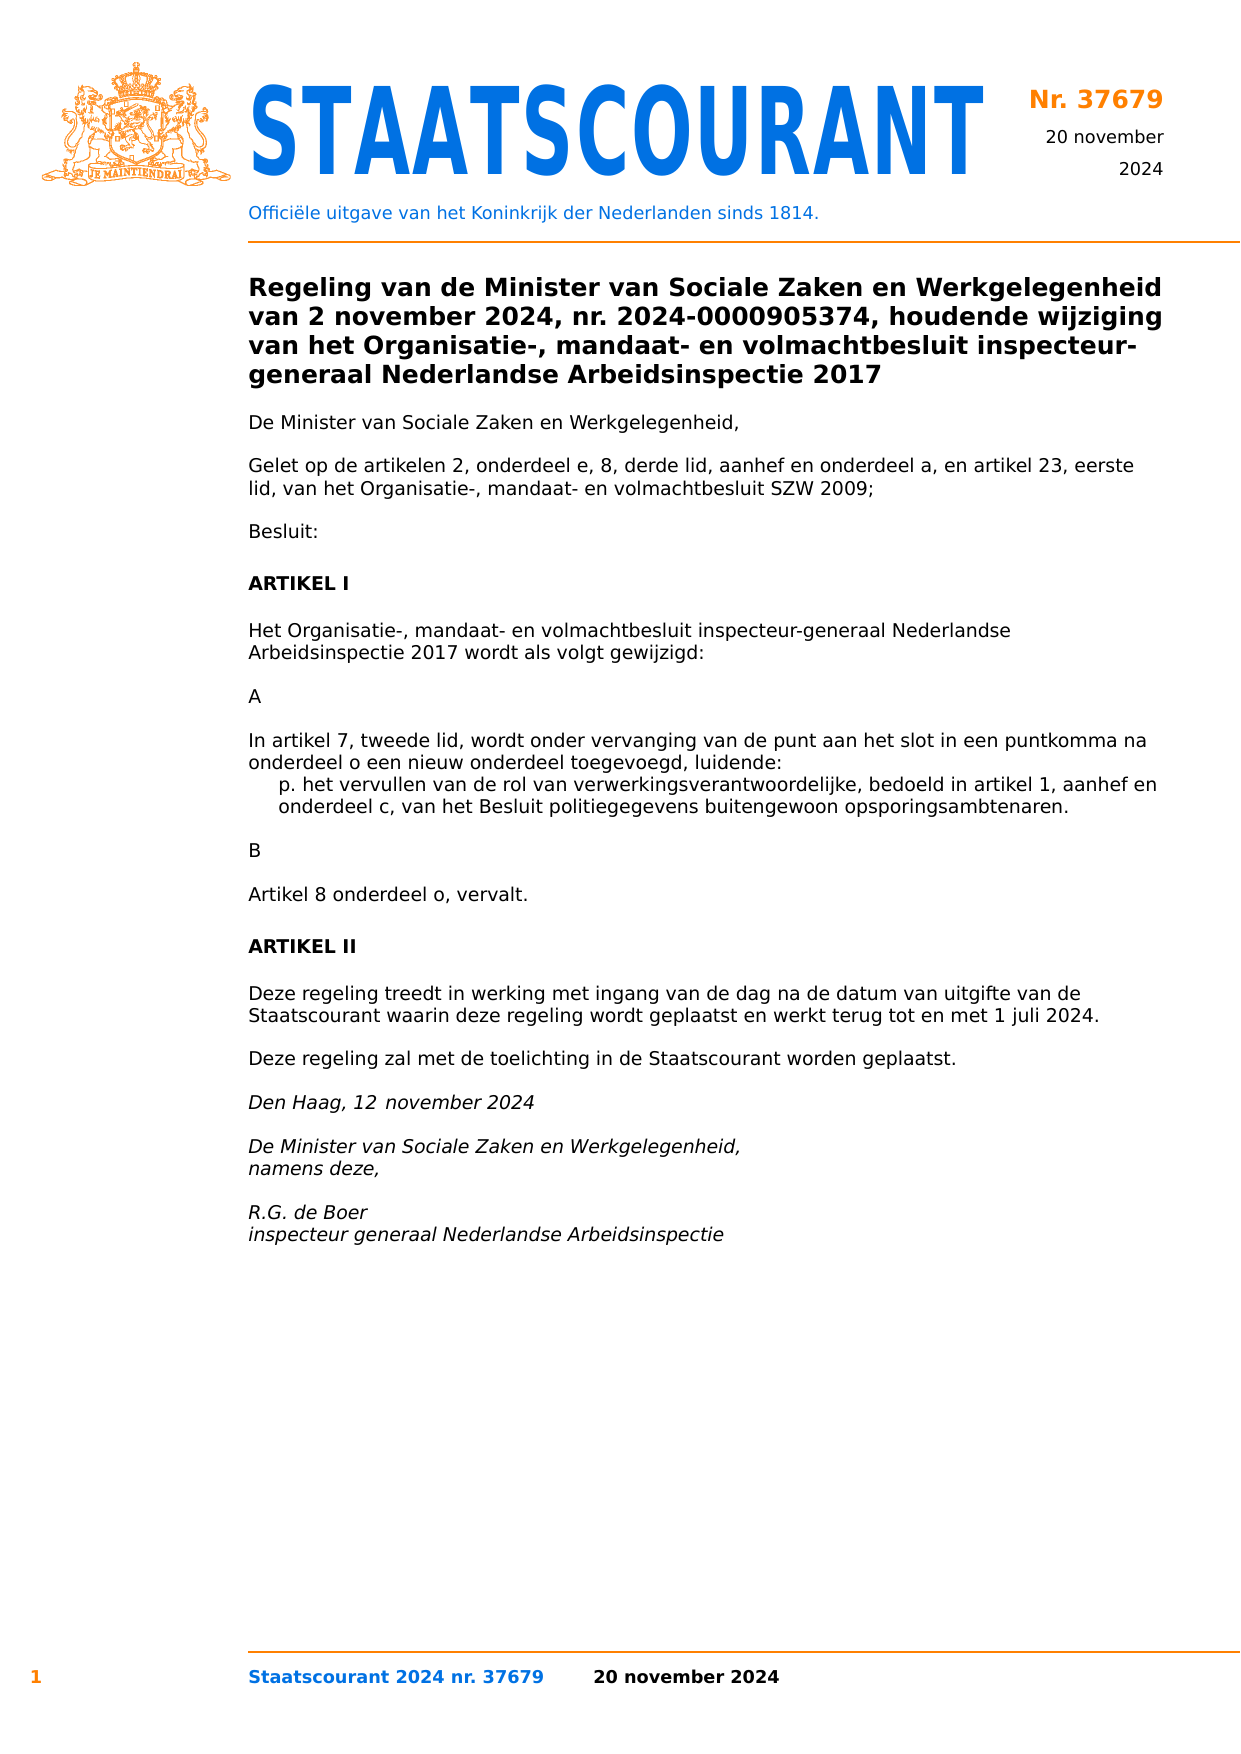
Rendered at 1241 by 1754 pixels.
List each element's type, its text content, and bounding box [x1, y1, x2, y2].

text De Minister van Sociale Zaken en Werkgelegenheid, [248, 412, 1163, 433]
subtitle Regeling van de Minister van Sociale Zaken en Werkgelegenheid van 2 november 2024, nr. 2024-0000905374, houdende wijziging van het Organisatie-, mandaat- en volmachtbesluit inspecteur-generaal Nederlandse Arbeidsinspectie 2017 [248, 273, 1163, 390]
subtitle ARTIKEL II [248, 936, 1163, 957]
table_cell Officiële uitgave van het Koninkrijk der Nederlanden sinds 1814. [248, 203, 1240, 241]
table_header [25, 62, 248, 241]
text p. het vervullen van de rol van verwerkingsverantwoordelijke, bedoeld in artikel 1, aanhef en onderdeel c, van het Besluit politiegegevens buitengewoon opsporingsambtenaren. [278, 774, 1163, 818]
table_header STAATSCOURANT [248, 62, 998, 203]
text A [248, 686, 1163, 708]
text Gelet op de artikelen 2, onderdeel e, 8, derde lid, aanhef en onderdeel a, en artikel 23, eerste lid, van het Organisatie-, mandaat- en volmachtbesluit SZW 2009; [248, 455, 1163, 499]
text Artikel 8 onderdeel o, vervalt. [248, 883, 1163, 906]
text Deze regeling treedt in werking met ingang van de dag na de datum van uitgifte van de Staatscourant waarin deze regeling wordt geplaatst en werkt terug tot en met 1 juli 2024. [248, 982, 1163, 1026]
table_cell 20 november [998, 121, 1240, 153]
text Deze regeling zal met de toelichting in de Staatscourant worden geplaatst. [248, 1048, 1163, 1070]
text Besluit: [248, 521, 1163, 543]
text Den Haag, 12 november 2024 [248, 1092, 1163, 1114]
text De Minister van Sociale Zaken en Werkgelegenheid, namens deze, R.G. de Boer inspecteur generaal Nederlandse Arbeidsinspectie [248, 1136, 1163, 1246]
subtitle ARTIKEL I [248, 573, 1163, 595]
text In artikel 7, tweede lid, wordt onder vervanging van de punt aan het slot in een puntkomma na onderdeel o een nieuw onderdeel toegevoegd, luidende: [248, 730, 1163, 774]
text Het Organisatie-, mandaat- en volmachtbesluit inspecteur-generaal Nederlandse Arbeidsinspectie 2017 wordt als volgt gewijzigd: [248, 620, 1163, 664]
table_cell 2024 [998, 153, 1240, 203]
table_header Nr. 37679 [998, 62, 1240, 121]
picture [41, 62, 231, 186]
text B [248, 840, 1163, 862]
